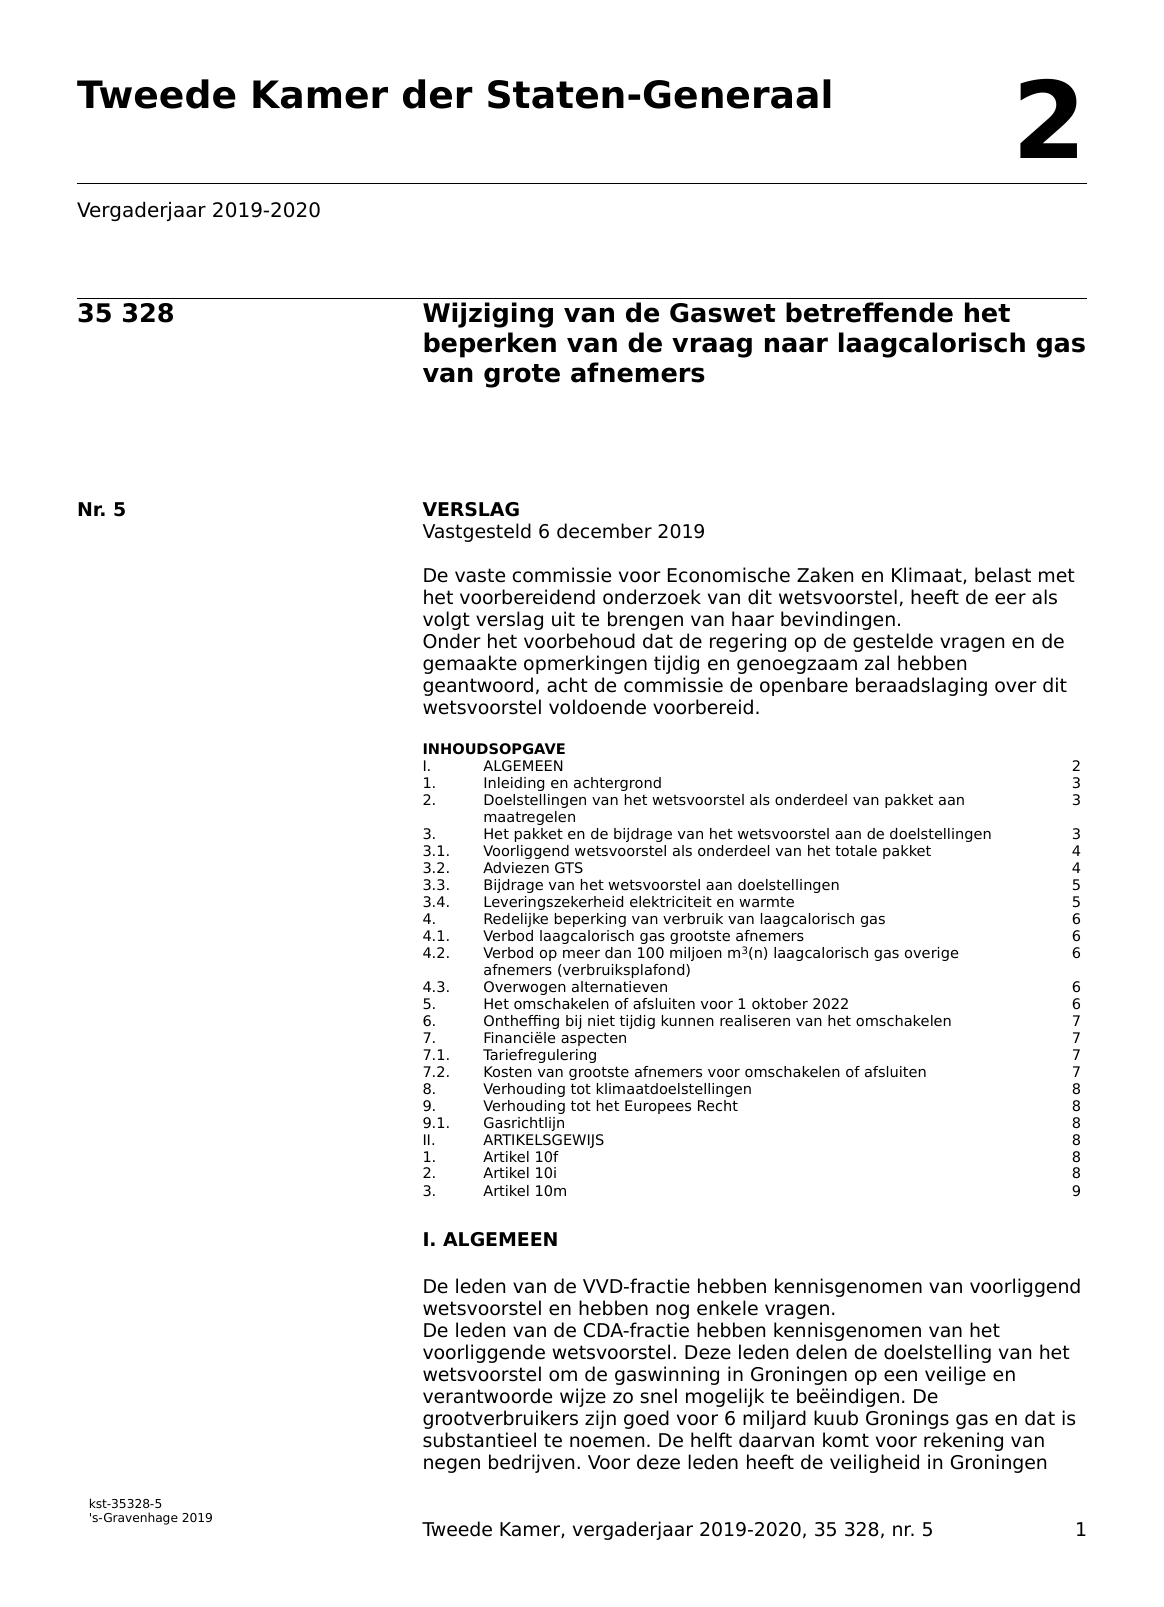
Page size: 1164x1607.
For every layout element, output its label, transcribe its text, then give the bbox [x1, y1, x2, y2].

table_cell 2 [1034, 758, 1087, 775]
table_cell 7 [1034, 1030, 1087, 1047]
table_cell 7 [1034, 1064, 1087, 1081]
table_cell Kosten van grootste afnemers voor omschakelen of afsluiten [477, 1064, 1034, 1081]
table_cell Verbod op meer dan 100 miljoen m3(n) laagcalorisch gas overige afnemers (verbruiksplafond) [477, 945, 1034, 979]
subtitle I. ALGEMEEN [422, 1229, 1087, 1251]
table_cell 8 [1034, 1115, 1087, 1131]
table_cell 6 [1034, 996, 1087, 1013]
table_cell 2. [422, 1165, 477, 1182]
table_cell 4.1. [422, 928, 477, 945]
table_cell ALGEMEEN [477, 758, 1034, 775]
table_cell 3.4. [422, 894, 477, 911]
table_cell 8 [1034, 1081, 1087, 1097]
table_cell 4.2. [422, 945, 477, 979]
table_cell 7 [1034, 1013, 1087, 1029]
subtitle Nr. 5 VERSLAG [77, 499, 1087, 521]
table_cell Redelijke beperking van verbruik van laagcalorisch gas [477, 911, 1034, 928]
table_cell 3 [1034, 792, 1087, 826]
table_cell Doelstellingen van het wetsvoorstel als onderdeel van pakket aan maatregelen [477, 792, 1034, 826]
text kst-35328-5 [88, 1497, 323, 1511]
table_cell 4. [422, 911, 477, 928]
table_cell 4 [1034, 860, 1087, 877]
text 's-Gravenhage 2019 [88, 1511, 323, 1525]
table_cell 3. [422, 1183, 477, 1199]
table_cell 3 [1034, 826, 1087, 843]
table_cell Voorliggend wetsvoorstel als onderdeel van het totale pakket [477, 843, 1034, 860]
table_cell Adviezen GTS [477, 860, 1034, 877]
table_header [1034, 741, 1087, 758]
table_cell Ontheffing bij niet tijdig kunnen realiseren van het omschakelen [477, 1013, 1034, 1029]
table_cell ARTIKELSGEWIJS [477, 1131, 1034, 1148]
subtitle 35 328 Wijziging van de Gaswet betreffende het beperken van de vraag naar laagcalorisch gas van grote afnemers [77, 299, 1087, 388]
table_cell 8 [1034, 1165, 1087, 1182]
table_cell 3.3. [422, 877, 477, 894]
table_cell Gasrichtlijn [477, 1115, 1034, 1131]
text De vaste commissie voor Economische Zaken en Klimaat, belast met het voorbereidend onderzoek van dit wetsvoorstel, heeft de eer als volgt verslag uit te brengen van haar bevindingen. [422, 565, 1087, 631]
table_cell 2. [422, 792, 477, 826]
table_cell Bijdrage van het wetsvoorstel aan doelstellingen [477, 877, 1034, 894]
table_cell 7.2. [422, 1064, 477, 1081]
table_cell 4 [1034, 843, 1087, 860]
table_cell 6 [1034, 945, 1087, 979]
table_cell Leveringszekerheid elektriciteit en warmte [477, 894, 1034, 911]
table_cell 6. [422, 1013, 477, 1029]
table_cell Artikel 10f [477, 1149, 1034, 1165]
table_cell Financiële aspecten [477, 1030, 1034, 1047]
table_cell 3 [1034, 775, 1087, 792]
table_cell Verhouding tot klimaatdoelstellingen [477, 1081, 1034, 1097]
table_cell Artikel 10m [477, 1183, 1034, 1199]
table_cell 8 [1034, 1131, 1087, 1148]
table_cell 7.1. [422, 1047, 477, 1063]
table_cell 3.2. [422, 860, 477, 877]
text Onder het voorbehoud dat de regering op de gestelde vragen en de gemaakte opmerkingen tijdig en genoegzaam zal hebben geantwoord, acht de commissie de openbare beraadslaging over dit wetsvoorstel voldoende voorbereid. [422, 631, 1087, 719]
table_cell 5 [1034, 877, 1087, 894]
table_cell 9.1. [422, 1115, 477, 1131]
table_cell 5 [1034, 894, 1087, 911]
table_cell Artikel 10i [477, 1165, 1034, 1182]
table_cell 8. [422, 1081, 477, 1097]
table_cell I. [422, 758, 477, 775]
table_cell 5. [422, 996, 477, 1013]
table_cell Het omschakelen of afsluiten voor 1 oktober 2022 [477, 996, 1034, 1013]
table_cell 9. [422, 1098, 477, 1114]
table_cell Verhouding tot het Europees Recht [477, 1098, 1034, 1114]
table_cell 7 [1034, 1047, 1087, 1063]
table_cell 8 [1034, 1149, 1087, 1165]
table_header 2 [886, 59, 1087, 183]
table_header INHOUDSOPGAVE [422, 741, 1034, 758]
table_cell 7. [422, 1030, 477, 1047]
table_cell Tariefregulering [477, 1047, 1034, 1063]
table_cell Verbod laagcalorisch gas grootste afnemers [477, 928, 1034, 945]
table_cell 8 [1034, 1098, 1087, 1114]
table_cell Het pakket en de bijdrage van het wetsvoorstel aan de doelstellingen [477, 826, 1034, 843]
table_cell 6 [1034, 928, 1087, 945]
table_cell 6 [1034, 911, 1087, 928]
table_cell Overwogen alternatieven [477, 979, 1034, 996]
text De leden van de VVD-fractie hebben kennisgenomen van voorliggend wetsvoorstel en hebben nog enkele vragen. [422, 1276, 1087, 1320]
text Vastgesteld 6 december 2019 [422, 521, 1087, 543]
table_cell 6 [1034, 979, 1087, 996]
table_cell Inleiding en achtergrond [477, 775, 1034, 792]
table_cell 1. [422, 775, 477, 792]
table_cell 3.1. [422, 843, 477, 860]
table_cell 3. [422, 826, 477, 843]
table_cell Vergaderjaar 2019-2020 [77, 184, 1087, 298]
text De leden van de CDA-fractie hebben kennisgenomen van het voorliggende wetsvoorstel. Deze leden delen de doelstelling van het wetsvoorstel om de gaswinning in Groningen op een veilige en verantwoorde wijze zo snel mogelijk te beëindigen. De grootverbruikers zijn goed voor 6 miljard kuub Gronings gas en dat is substantieel te noemen. De helft daarvan komt voor rekening van negen bedrijven. Voor deze leden heeft de veiligheid in Groningen [422, 1320, 1087, 1474]
table_cell 9 [1034, 1183, 1087, 1199]
table_cell 1. [422, 1149, 477, 1165]
table_header Tweede Kamer der Staten-Generaal [77, 59, 886, 183]
table_cell II. [422, 1131, 477, 1148]
table_cell 4.3. [422, 979, 477, 996]
